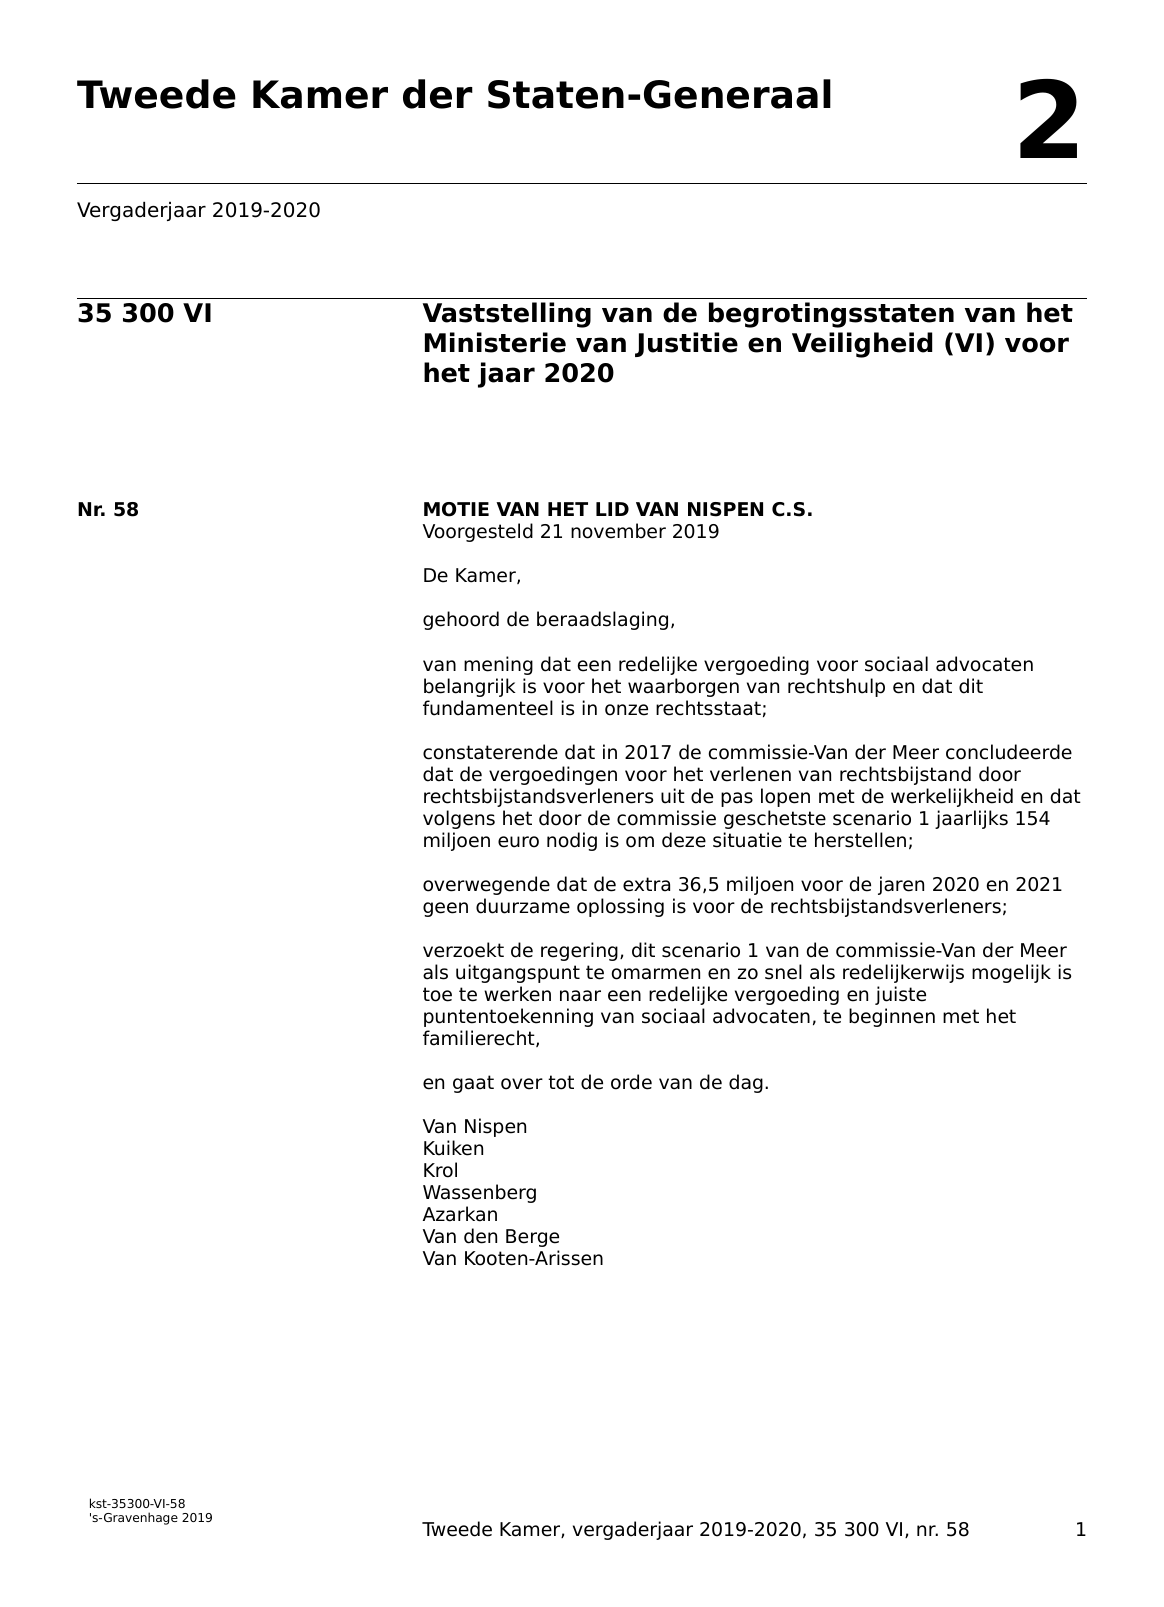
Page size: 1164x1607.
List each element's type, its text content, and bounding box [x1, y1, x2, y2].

text Van Nispen [422, 1116, 1087, 1138]
text Wassenberg [422, 1182, 1087, 1204]
text van mening dat een redelijke vergoeding voor sociaal advocaten belangrijk is voor het waarborgen van rechtshulp en dat dit fundamenteel is in onze rechtsstaat; [422, 653, 1087, 719]
table_header 2 [886, 59, 1087, 183]
text overwegende dat de extra 36,5 miljoen voor de jaren 2020 en 2021 geen duurzame oplossing is voor de rechtsbijstandsverleners; [422, 874, 1087, 918]
text en gaat over tot de orde van de dag. [422, 1072, 1087, 1094]
text constaterende dat in 2017 de commissie-Van der Meer concludeerde dat de vergoedingen voor het verlenen van rechtsbijstand door rechtsbijstandsverleners uit de pas lopen met de werkelijkheid en dat volgens het door de commissie geschetste scenario 1 jaarlijks 154 miljoen euro nodig is om deze situatie te herstellen; [422, 742, 1087, 852]
text Kuiken [422, 1138, 1087, 1160]
text Azarkan [422, 1204, 1087, 1226]
table_cell Vergaderjaar 2019-2020 [77, 184, 1087, 298]
subtitle Nr. 58 MOTIE VAN HET LID VAN NISPEN C.S. [77, 499, 1087, 521]
text verzoekt de regering, dit scenario 1 van de commissie-Van der Meer als uitgangspunt te omarmen en zo snel als redelijkerwijs mogelijk is toe te werken naar een redelijke vergoeding en juiste puntentoekenning van sociaal advocaten, te beginnen met het familierecht, [422, 940, 1087, 1050]
text Van Kooten-Arissen [422, 1248, 1087, 1270]
text De Kamer, [422, 565, 1087, 587]
text kst-35300-VI-58 [88, 1497, 323, 1511]
table_header Tweede Kamer der Staten-Generaal [77, 59, 886, 183]
text gehoord de beraadslaging, [422, 609, 1087, 631]
text Voorgesteld 21 november 2019 [422, 521, 1087, 543]
text Krol [422, 1160, 1087, 1182]
text Van den Berge [422, 1226, 1087, 1248]
text 's-Gravenhage 2019 [88, 1511, 323, 1525]
subtitle 35 300 VI Vaststelling van de begrotingsstaten van het Ministerie van Justitie en Veiligheid (VI) voor het jaar 2020 [77, 299, 1087, 388]
